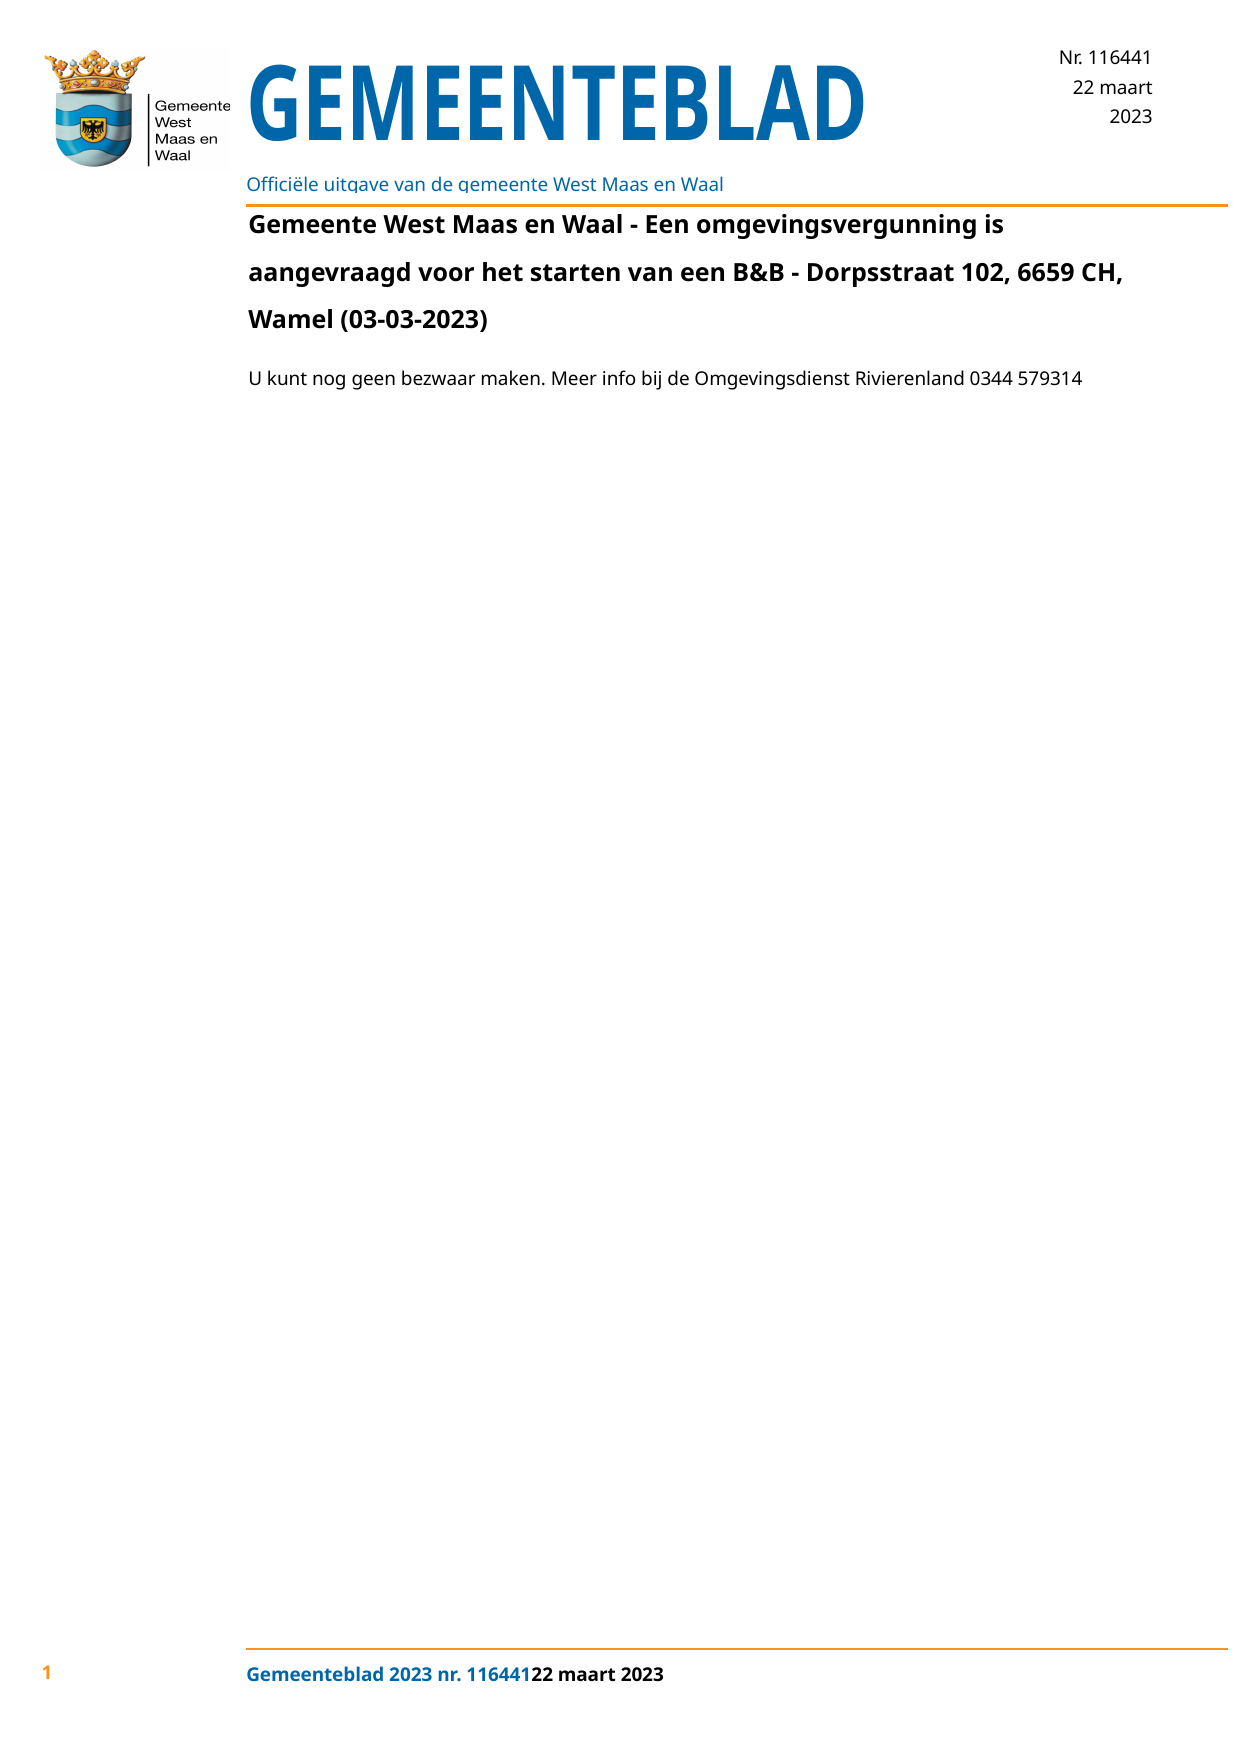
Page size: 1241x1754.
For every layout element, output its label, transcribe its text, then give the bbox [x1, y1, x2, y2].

text U kunt nog geen bezwaar maken. Meer info bij de Omgevingsdienst Rivierenland 0344 579314 [248, 366, 1152, 391]
text Gemeente West Maas en Waal - Een omgevingsvergunning is aangevraagd voor het starten van een B&B - Dorpsstraat 102, 6659 CH, Wamel (03-03-2023) [248, 207, 1152, 336]
picture [41, 47, 231, 172]
